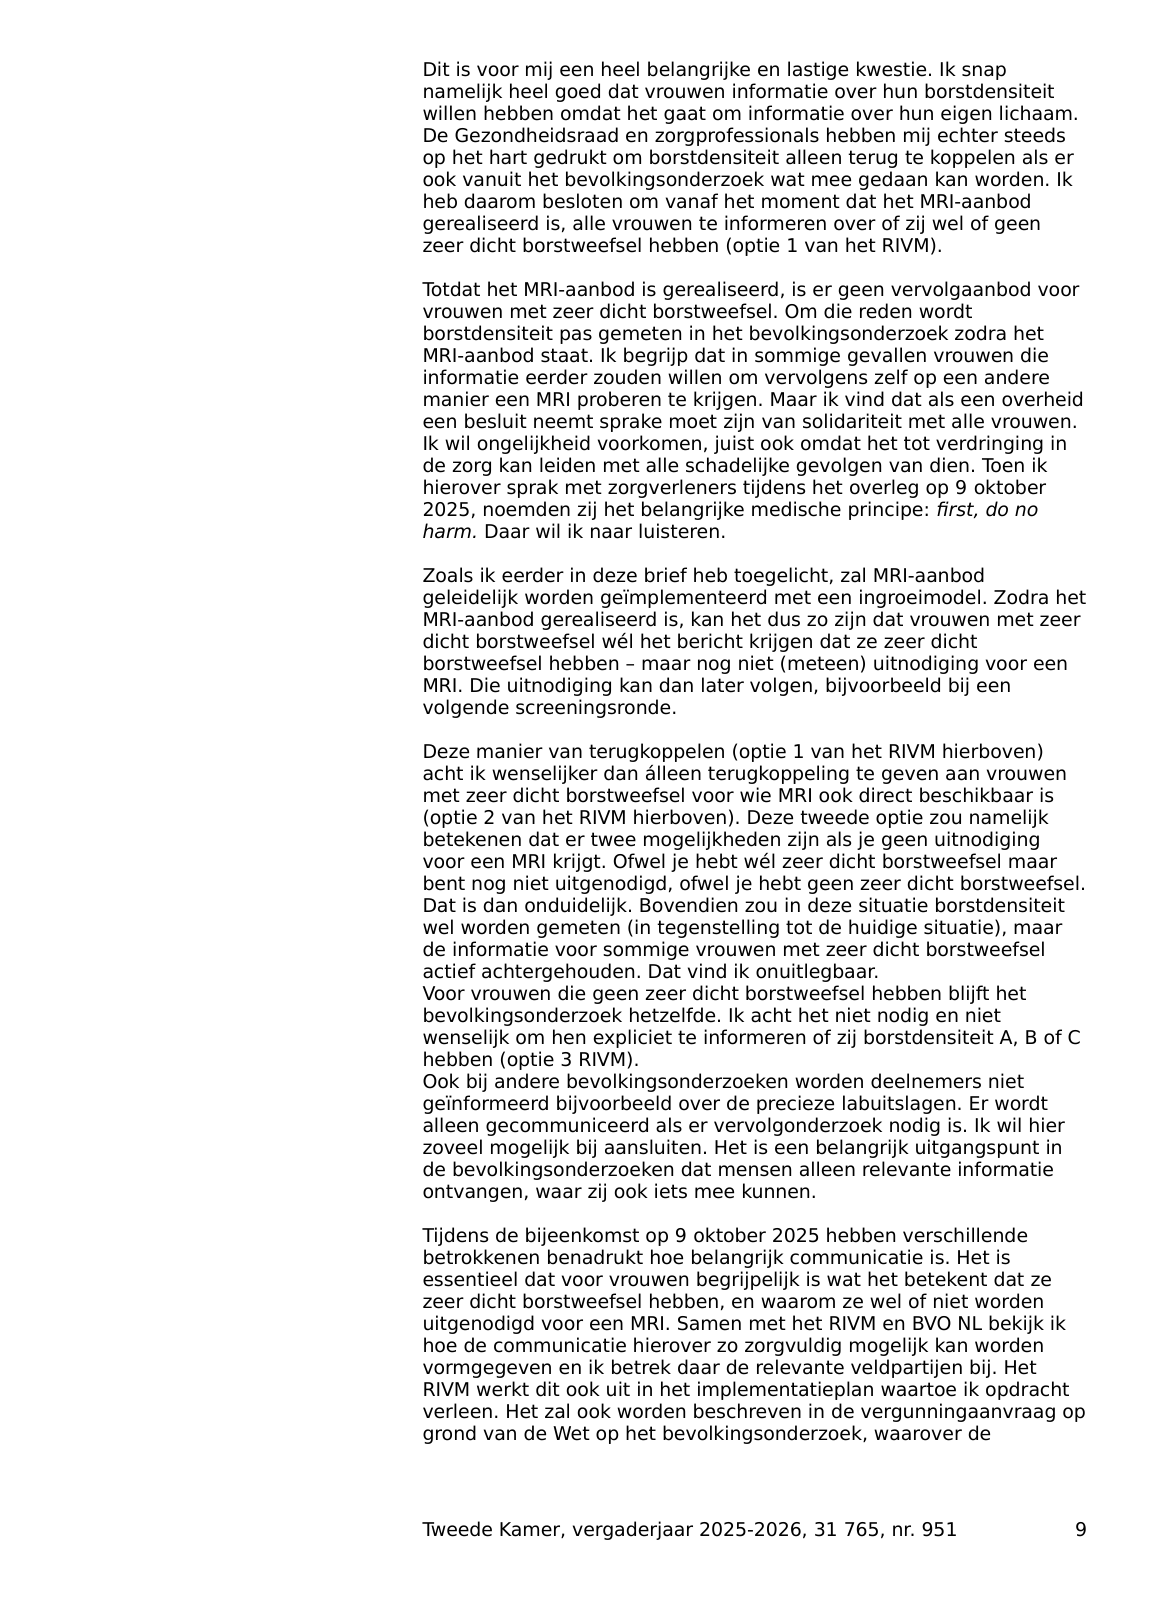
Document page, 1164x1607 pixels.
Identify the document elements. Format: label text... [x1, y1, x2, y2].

text Tijdens de bijeenkomst op 9 oktober 2025 hebben verschillende betrokkenen benadrukt hoe belangrijk communicatie is. Het is essentieel dat voor vrouwen begrijpelijk is wat het betekent dat ze zeer dicht borstweefsel hebben, en waarom ze wel of niet worden uitgenodigd voor een MRI. Samen met het RIVM en BVO NL bekijk ik hoe de communicatie hierover zo zorgvuldig mogelijk kan worden vormgegeven en ik betrek daar de relevante veldpartijen bij. Het RIVM werkt dit ook uit in het implementatieplan waartoe ik opdracht verleen. Het zal ook worden beschreven in de vergunningaanvraag op grond van de Wet op het bevolkingsonderzoek, waarover de [422, 1225, 1087, 1444]
text Zoals ik eerder in deze brief heb toegelicht, zal MRI-aanbod geleidelijk worden geïmplementeerd met een ingroeimodel. Zodra het MRI-aanbod gerealiseerd is, kan het dus zo zijn dat vrouwen met zeer dicht borstweefsel wél het bericht krijgen dat ze zeer dicht borstweefsel hebben – maar nog niet (meteen) uitnodiging voor een MRI. Die uitnodiging kan dan later volgen, bijvoorbeeld bij een volgende screeningsronde. [422, 565, 1087, 719]
text Voor vrouwen die geen zeer dicht borstweefsel hebben blijft het bevolkingsonderzoek hetzelfde. Ik acht het niet nodig en niet wenselijk om hen expliciet te informeren of zij borstdensiteit A, B of C hebben (optie 3 RIVM). [422, 983, 1087, 1071]
text Deze manier van terugkoppelen (optie 1 van het RIVM hierboven) acht ik wenselijker dan álleen terugkoppeling te geven aan vrouwen met zeer dicht borstweefsel voor wie MRI ook direct beschikbaar is (optie 2 van het RIVM hierboven). Deze tweede optie zou namelijk betekenen dat er twee mogelijkheden zijn als je geen uitnodiging voor een MRI krijgt. Ofwel je hebt wél zeer dicht borstweefsel maar bent nog niet uitgenodigd, ofwel je hebt geen zeer dicht borstweefsel. Dat is dan onduidelijk. Bovendien zou in deze situatie borstdensiteit wel worden gemeten (in tegenstelling tot de huidige situatie), maar de informatie voor sommige vrouwen met zeer dicht borstweefsel actief achtergehouden. Dat vind ik onuitlegbaar. [422, 741, 1087, 983]
text Totdat het MRI-aanbod is gerealiseerd, is er geen vervolgaanbod voor vrouwen met zeer dicht borstweefsel. Om die reden wordt borstdensiteit pas gemeten in het bevolkingsonderzoek zodra het MRI-aanbod staat. Ik begrijp dat in sommige gevallen vrouwen die informatie eerder zouden willen om vervolgens zelf op een andere manier een MRI proberen te krijgen. Maar ik vind dat als een overheid een besluit neemt sprake moet zijn van solidariteit met alle vrouwen. Ik wil ongelijkheid voorkomen, juist ook omdat het tot verdringing in de zorg kan leiden met alle schadelijke gevolgen van dien. Toen ik hierover sprak met zorgverleners tijdens het overleg op 9 oktober 2025, noemden zij het belangrijke medische principe: first, do no harm. Daar wil ik naar luisteren. [422, 279, 1087, 543]
text Dit is voor mij een heel belangrijke en lastige kwestie. Ik snap namelijk heel goed dat vrouwen informatie over hun borstdensiteit willen hebben omdat het gaat om informatie over hun eigen lichaam. De Gezondheidsraad en zorgprofessionals hebben mij echter steeds op het hart gedrukt om borstdensiteit alleen terug te koppelen als er ook vanuit het bevolkingsonderzoek wat mee gedaan kan worden. Ik heb daarom besloten om vanaf het moment dat het MRI-aanbod gerealiseerd is, alle vrouwen te informeren over of zij wel of geen zeer dicht borstweefsel hebben (optie 1 van het RIVM). [422, 59, 1087, 257]
text Ook bij andere bevolkingsonderzoeken worden deelnemers niet geïnformeerd bijvoorbeeld over de precieze labuitslagen. Er wordt alleen gecommuniceerd als er vervolgonderzoek nodig is. Ik wil hier zoveel mogelijk bij aansluiten. Het is een belangrijk uitgangspunt in de bevolkingsonderzoeken dat mensen alleen relevante informatie ontvangen, waar zij ook iets mee kunnen. [422, 1071, 1087, 1203]
